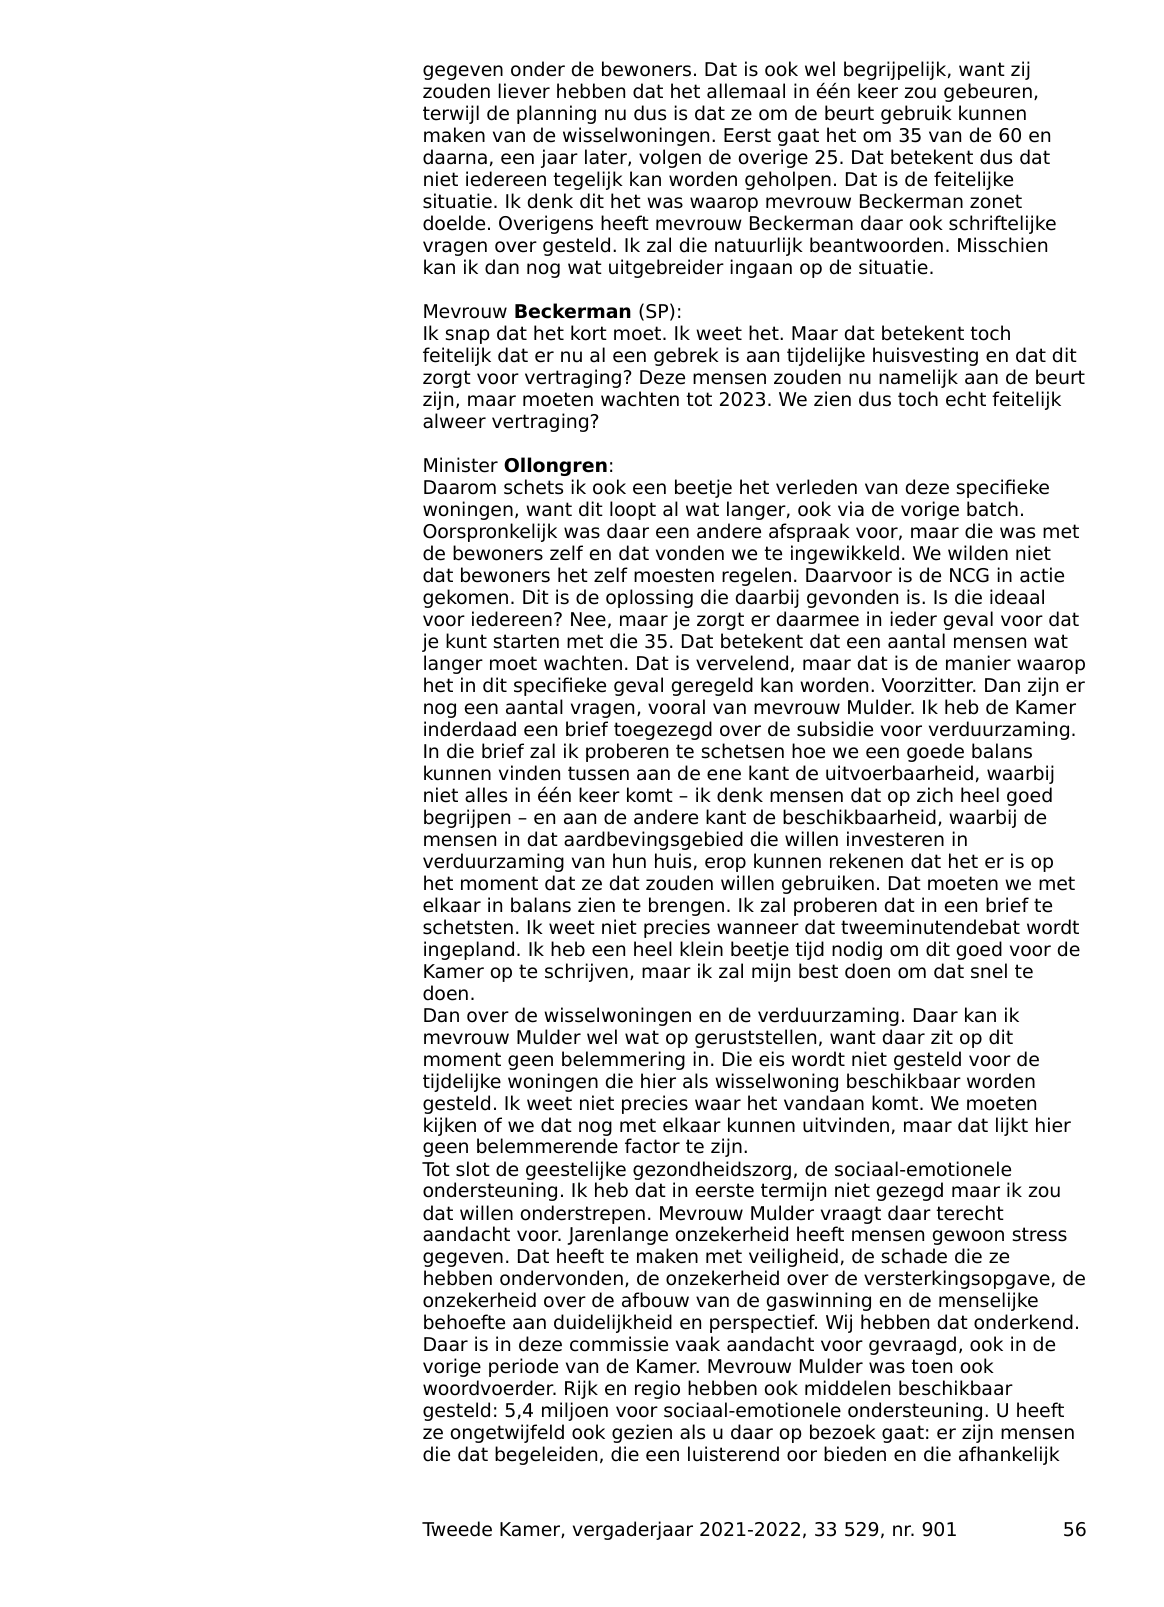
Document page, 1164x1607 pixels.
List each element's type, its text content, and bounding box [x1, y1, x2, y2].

text Mevrouw Beckerman (SP): [422, 301, 1087, 323]
text Daarom schets ik ook een beetje het verleden van deze specifieke woningen, want dit loopt al wat langer, ook via de vorige batch. Oorspronkelijk was daar een andere afspraak voor, maar die was met de bewoners zelf en dat vonden we te ingewikkeld. We wilden niet dat bewoners het zelf moesten regelen. Daarvoor is de NCG in actie gekomen. Dit is de oplossing die daarbij gevonden is. Is die ideaal voor iedereen? Nee, maar je zorgt er daarmee in ieder geval voor dat je kunt starten met die 35. Dat betekent dat een aantal mensen wat langer moet wachten. Dat is vervelend, maar dat is de manier waarop het in dit specifieke geval geregeld kan worden. Voorzitter. Dan zijn er nog een aantal vragen, vooral van mevrouw Mulder. Ik heb de Kamer inderdaad een brief toegezegd over de subsidie voor verduurzaming. In die brief zal ik proberen te schetsen hoe we een goede balans kunnen vinden tussen aan de ene kant de uitvoerbaarheid, waarbij niet alles in één keer komt – ik denk mensen dat op zich heel goed begrijpen – en aan de andere kant de beschikbaarheid, waarbij de mensen in dat aardbevingsgebied die willen investeren in verduurzaming van hun huis, erop kunnen rekenen dat het er is op het moment dat ze dat zouden willen gebruiken. Dat moeten we met elkaar in balans zien te brengen. Ik zal proberen dat in een brief te schetsten. Ik weet niet precies wanneer dat tweeminutendebat wordt ingepland. Ik heb een heel klein beetje tijd nodig om dit goed voor de Kamer op te schrijven, maar ik zal mijn best doen om dat snel te doen. [422, 477, 1087, 1004]
text Minister Ollongren: [422, 455, 1087, 477]
text Ik snap dat het kort moet. Ik weet het. Maar dat betekent toch feitelijk dat er nu al een gebrek is aan tijdelijke huisvesting en dat dit zorgt voor vertraging? Deze mensen zouden nu namelijk aan de beurt zijn, maar moeten wachten tot 2023. We zien dus toch echt feitelijk alweer vertraging? [422, 323, 1087, 433]
text Dan over de wisselwoningen en de verduurzaming. Daar kan ik mevrouw Mulder wel wat op geruststellen, want daar zit op dit moment geen belemmering in. Die eis wordt niet gesteld voor de tijdelijke woningen die hier als wisselwoning beschikbaar worden gesteld. Ik weet niet precies waar het vandaan komt. We moeten kijken of we dat nog met elkaar kunnen uitvinden, maar dat lijkt hier geen belemmerende factor te zijn. [422, 1004, 1087, 1158]
text gegeven onder de bewoners. Dat is ook wel begrijpelijk, want zij zouden liever hebben dat het allemaal in één keer zou gebeuren, terwijl de planning nu dus is dat ze om de beurt gebruik kunnen maken van de wisselwoningen. Eerst gaat het om 35 van de 60 en daarna, een jaar later, volgen de overige 25. Dat betekent dus dat niet iedereen tegelijk kan worden geholpen. Dat is de feitelijke situatie. Ik denk dit het was waarop mevrouw Beckerman zonet doelde. Overigens heeft mevrouw Beckerman daar ook schriftelijke vragen over gesteld. Ik zal die natuurlijk beantwoorden. Misschien kan ik dan nog wat uitgebreider ingaan op de situatie. [422, 59, 1087, 279]
text Tot slot de geestelijke gezondheidszorg, de sociaal-emotionele ondersteuning. Ik heb dat in eerste termijn niet gezegd maar ik zou dat willen onderstrepen. Mevrouw Mulder vraagt daar terecht aandacht voor. Jarenlange onzekerheid heeft mensen gewoon stress gegeven. Dat heeft te maken met veiligheid, de schade die ze hebben ondervonden, de onzekerheid over de versterkingsopgave, de onzekerheid over de afbouw van de gaswinning en de menselijke behoefte aan duidelijkheid en perspectief. Wij hebben dat onderkend. Daar is in deze commissie vaak aandacht voor gevraagd, ook in de vorige periode van de Kamer. Mevrouw Mulder was toen ook woordvoerder. Rijk en regio hebben ook middelen beschikbaar gesteld: 5,4 miljoen voor sociaal-emotionele ondersteuning. U heeft ze ongetwijfeld ook gezien als u daar op bezoek gaat: er zijn mensen die dat begeleiden, die een luisterend oor bieden en die afhankelijk [422, 1158, 1087, 1466]
